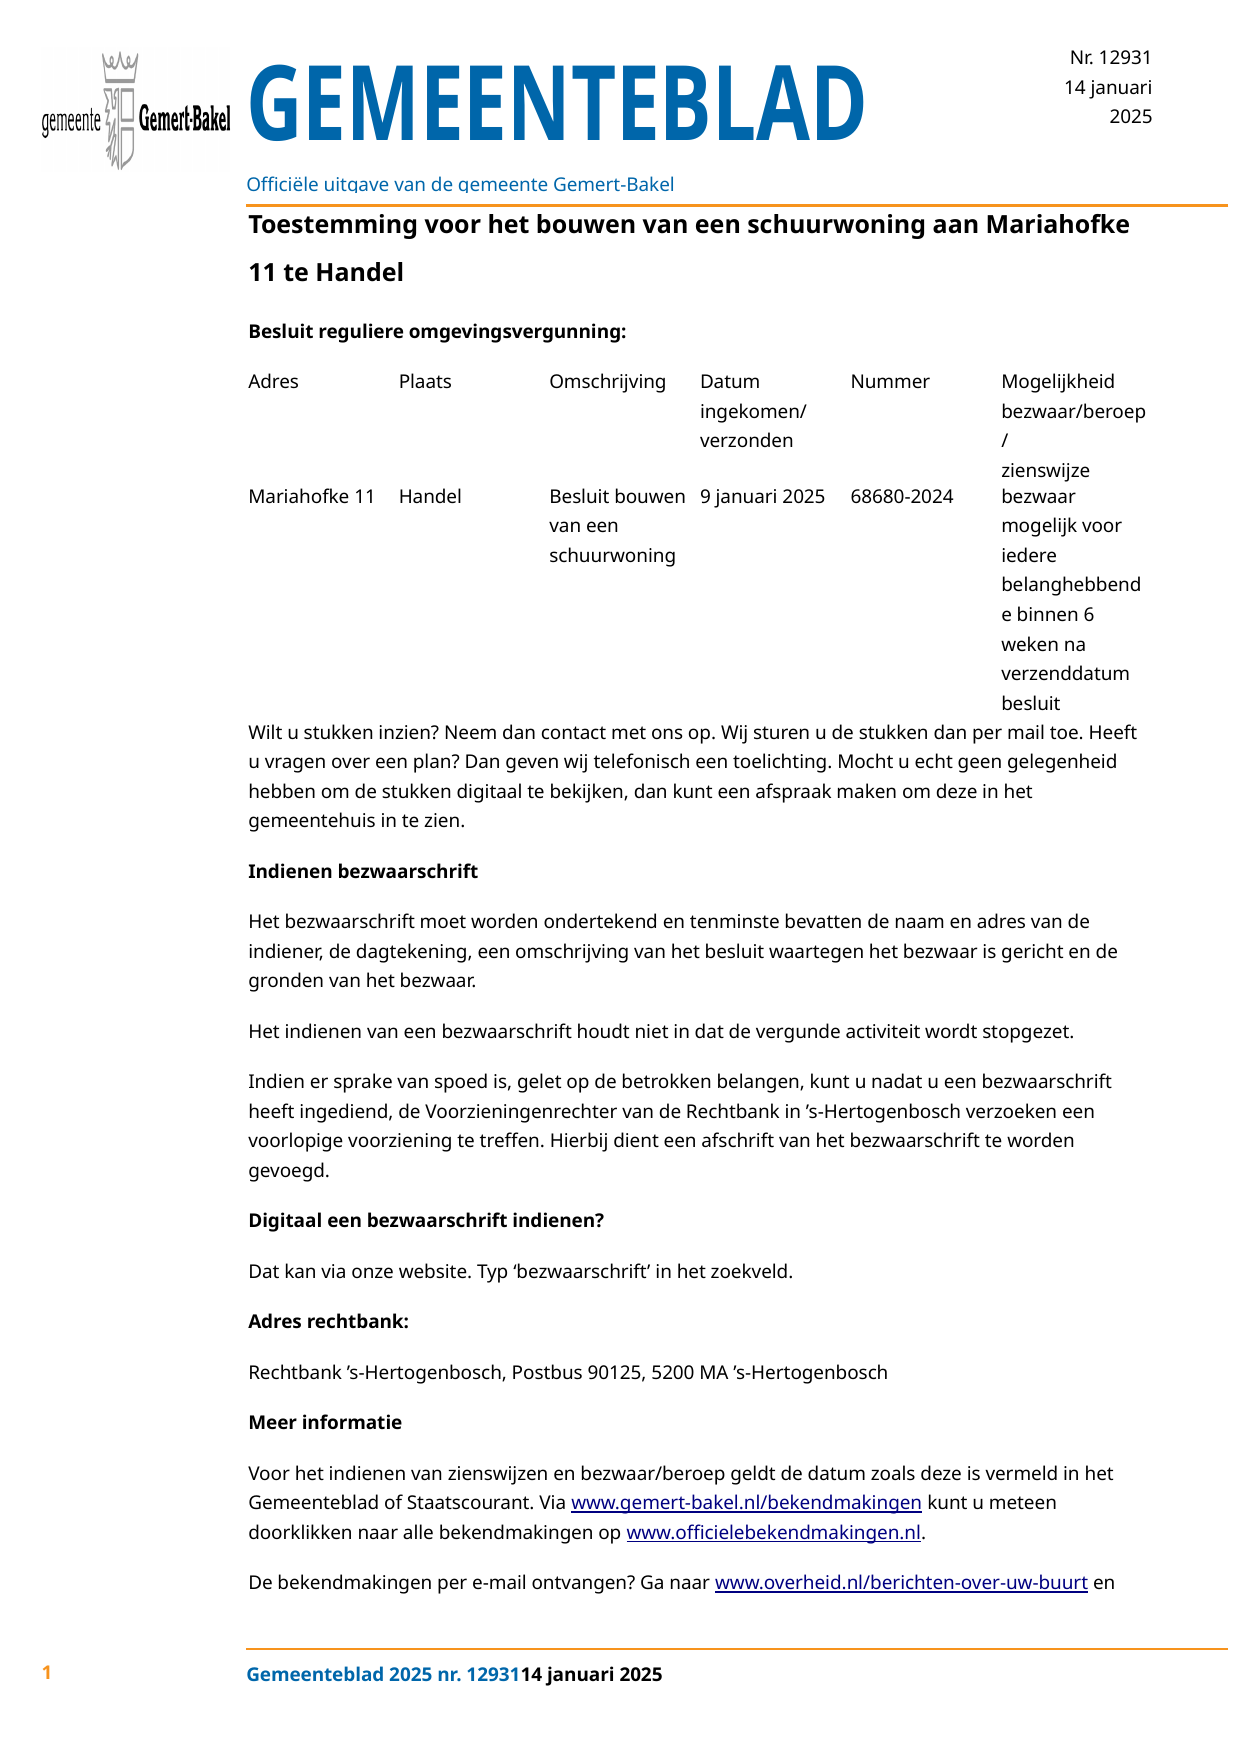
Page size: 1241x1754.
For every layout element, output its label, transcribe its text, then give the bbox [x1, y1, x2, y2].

text De bekendmakingen per e-mail ontvangen? Ga naar www.overheid.nl/berichten-over-uw-buurt en [248, 1569, 1152, 1595]
table_header Nummer [850, 369, 1001, 483]
text Indienen bezwaarschrift [248, 858, 1152, 884]
text Het bezwaarschrift moet worden ondertekend en tenminste bevatten de naam en adres van de indiener, de dagtekening, een omschrijving van het besluit waartegen het bezwaar is gericht en de gronden van het bezwaar. [248, 908, 1152, 993]
text Het indienen van een bezwaarschrift houdt niet in dat de vergunde activiteit wordt stopgezet. [248, 1018, 1152, 1044]
text Voor het indienen van zienswijzen en bezwaar/beroep geldt de datum zoals deze is vermeld in het Gemeenteblad of Staatscourant. Via www.gemert-bakel.nl/bekendmakingen kunt u meteen doorklikken naar alle bekendmakingen op www.officielebekendmakingen.nl. [248, 1460, 1152, 1545]
text Indien er sprake van spoed is, gelet op de betrokken belangen, kunt u nadat u een bezwaarschrift heeft ingediend, de Voorzieningenrechter van de Rechtbank in ’s-Hertogenbosch verzoeken een voorlopige voorziening te treffen. Hierbij dient een afschrift van het bezwaarschrift te worden gevoegd. [248, 1068, 1152, 1183]
table_header Datum ingekomen/ verzonden [700, 369, 850, 483]
table_header Mogelijkheid bezwaar/beroep/ zienswijze [1001, 369, 1152, 483]
table_cell 9 januari 2025 [700, 483, 850, 716]
table_cell bezwaar mogelijk voor iedere belanghebbende binnen 6 weken na verzenddatum besluit [1001, 483, 1152, 716]
text Digitaal een bezwaarschrift indienen? [248, 1208, 1152, 1233]
text Adres rechtbank: [248, 1308, 1152, 1334]
text Meer informatie [248, 1409, 1152, 1435]
table_cell Besluit bouwen van een schuurwoning [549, 483, 700, 716]
text Rechtbank ’s-Hertogenbosch, Postbus 90125, 5200 MA ’s-Hertogenbosch [248, 1359, 1152, 1385]
table_cell 68680-2024 [850, 483, 1001, 716]
table_header Adres [248, 369, 398, 483]
table_cell Mariahofke 11 [248, 483, 398, 716]
text Toestemming voor het bouwen van een schuurwoning aan Mariahofke 11 te Handel [248, 207, 1152, 288]
table_cell Handel [399, 483, 549, 716]
table_header Omschrijving [549, 369, 700, 483]
text Dat kan via onze website. Typ ‘bezwaarschrift’ in het zoekveld. [248, 1258, 1152, 1284]
picture [41, 47, 231, 172]
text Besluit reguliere omgevingsvergunning: [248, 318, 1152, 344]
text Wilt u stukken inzien? Neem dan contact met ons op. Wij sturen u de stukken dan per mail toe. Heeft u vragen over een plan? Dan geven wij telefonisch een toelichting. Mocht u echt geen gelegenheid hebben om de stukken digitaal te bekijken, dan kunt een afspraak maken om deze in het gemeentehuis in te zien. [248, 719, 1152, 833]
table_header Plaats [399, 369, 549, 483]
